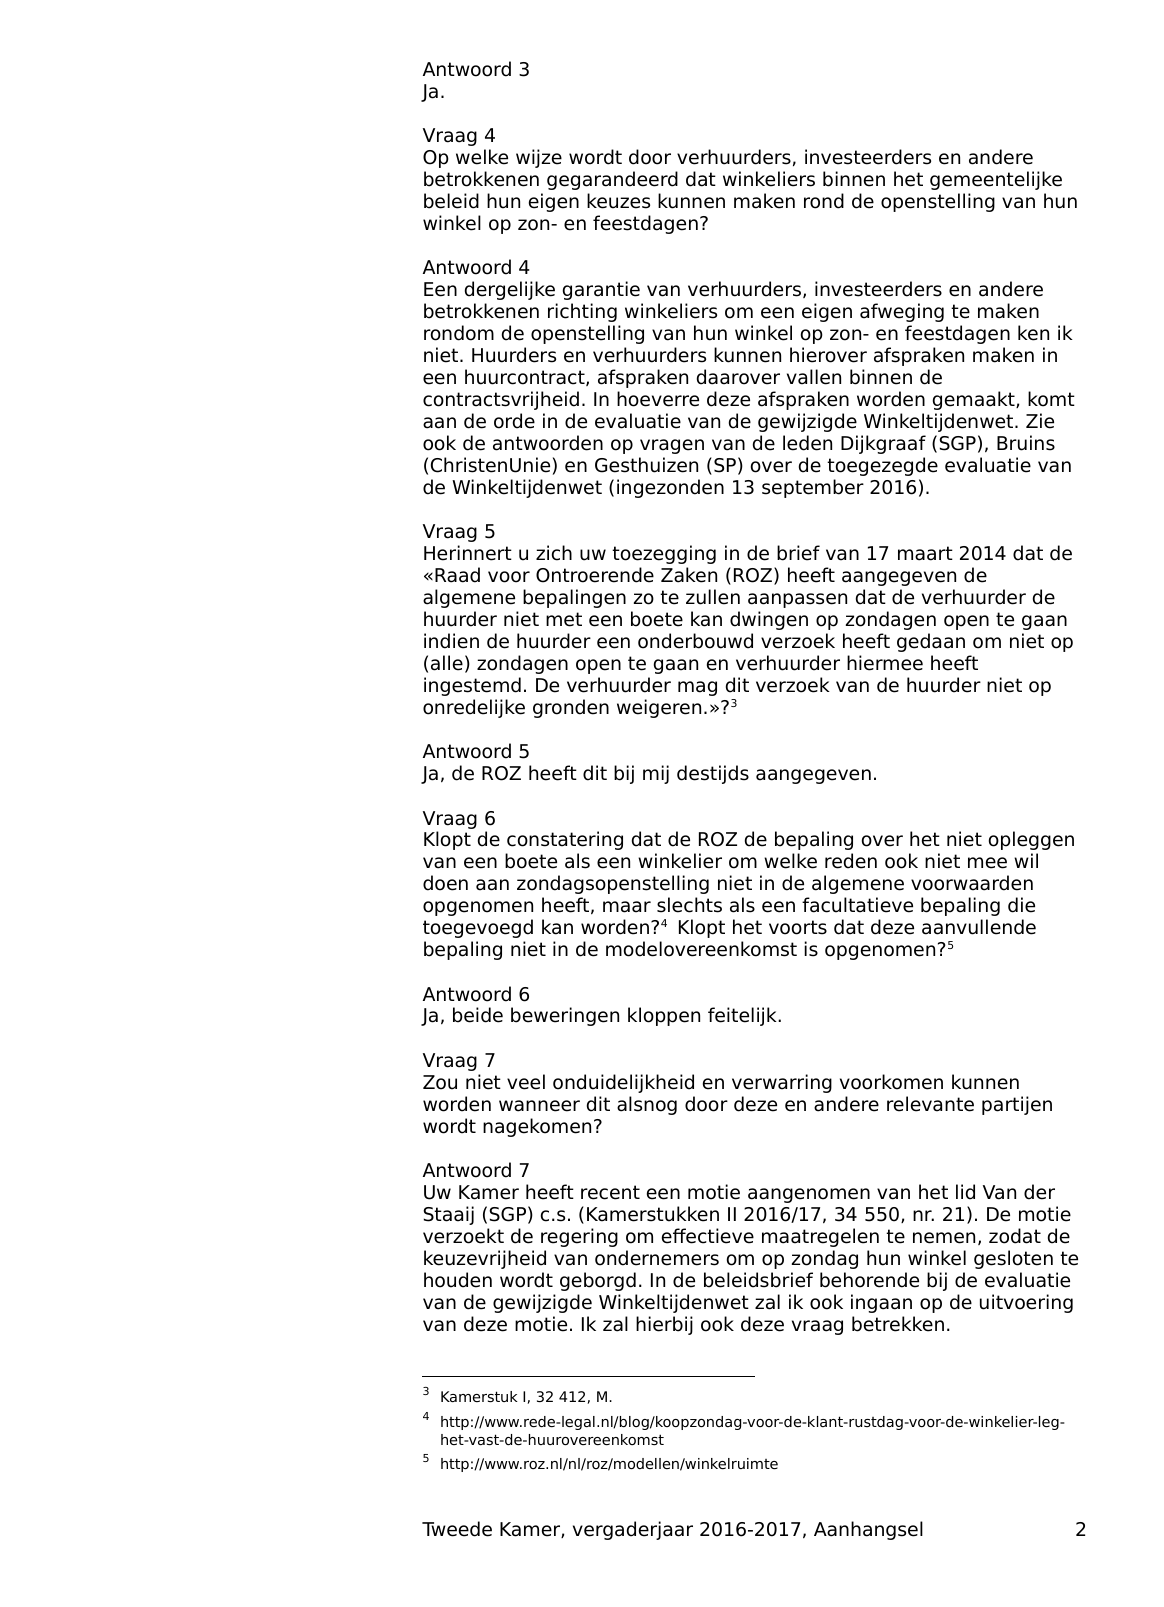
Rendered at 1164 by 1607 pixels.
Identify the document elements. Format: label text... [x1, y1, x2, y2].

text Vraag 7 [422, 1049, 1087, 1072]
text Antwoord 4 [422, 257, 1087, 279]
text Zou niet veel onduidelijkheid en verwarring voorkomen kunnen worden wanneer dit alsnog door deze en andere relevante partijen wordt nagekomen? [422, 1072, 1087, 1137]
text Uw Kamer heeft recent een motie aangenomen van het lid Van der Staaij (SGP) c.s. (Kamerstukken II 2016/17, 34 550, nr. 21). De motie verzoekt de regering om effectieve maatregelen te nemen, zodat de keuzevrijheid van ondernemers om op zondag hun winkel gesloten te houden wordt geborgd. In de beleidsbrief behorende bij de evaluatie van de gewijzigde Winkeltijdenwet zal ik ook ingaan op de uitvoering van deze motie. Ik zal hierbij ook deze vraag betrekken. [422, 1182, 1087, 1336]
text Ja, de ROZ heeft dit bij mij destijds aangegeven. [422, 763, 1087, 785]
text Klopt de constatering dat de ROZ de bepaling over het niet opleggen van een boete als een winkelier om welke reden ook niet mee wil doen aan zondagsopenstelling niet in de algemene voorwaarden opgenomen heeft, maar slechts als een facultatieve bepaling die toegevoegd kan worden? Klopt het voorts dat deze aanvullende bepaling niet in de modelovereenkomst is opgenomen? [422, 829, 1087, 961]
text Vraag 4 [422, 125, 1087, 147]
text Vraag 6 [422, 807, 1087, 829]
text Vraag 5 [422, 521, 1087, 543]
text http://www.roz.nl/nl/roz/modellen/winkelruimte [422, 1452, 1087, 1474]
text Antwoord 6 [422, 983, 1087, 1005]
text http://www.rede-legal.nl/blog/koopzondag-voor-de-klant-rustdag-voor-de-winkelier-leg-het-vast-de-huurovereenkomst [422, 1410, 1087, 1449]
text Een dergelijke garantie van verhuurders, investeerders en andere betrokkenen richting winkeliers om een eigen afweging te maken rondom de openstelling van hun winkel op zon- en feestdagen ken ik niet. Huurders en verhuurders kunnen hierover afspraken maken in een huurcontract, afspraken daarover vallen binnen de contractsvrijheid. In hoeverre deze afspraken worden gemaakt, komt aan de orde in de evaluatie van de gewijzigde Winkeltijdenwet. Zie ook de antwoorden op vragen van de leden Dijkgraaf (SGP), Bruins (ChristenUnie) en Gesthuizen (SP) over de toegezegde evaluatie van de Winkeltijdenwet (ingezonden 13 september 2016). [422, 279, 1087, 499]
text Ja, beide beweringen kloppen feitelijk. [422, 1005, 1087, 1027]
text Kamerstuk I, 32 412, M. [422, 1385, 1087, 1407]
text Herinnert u zich uw toezegging in de brief van 17 maart 2014 dat de «Raad voor Ontroerende Zaken (ROZ) heeft aangegeven de algemene bepalingen zo te zullen aanpassen dat de verhuurder de huurder niet met een boete kan dwingen op zondagen open te gaan indien de huurder een onderbouwd verzoek heeft gedaan om niet op (alle) zondagen open te gaan en verhuurder hiermee heeft ingestemd. De verhuurder mag dit verzoek van de huurder niet op onredelijke gronden weigeren.»? [422, 543, 1087, 719]
text Ja. [422, 81, 1087, 103]
text Antwoord 3 [422, 59, 1087, 81]
text Antwoord 5 [422, 741, 1087, 763]
text Op welke wijze wordt door verhuurders, investeerders en andere betrokkenen gegarandeerd dat winkeliers binnen het gemeentelijke beleid hun eigen keuzes kunnen maken rond de openstelling van hun winkel op zon- en feestdagen? [422, 147, 1087, 235]
text Antwoord 7 [422, 1160, 1087, 1182]
